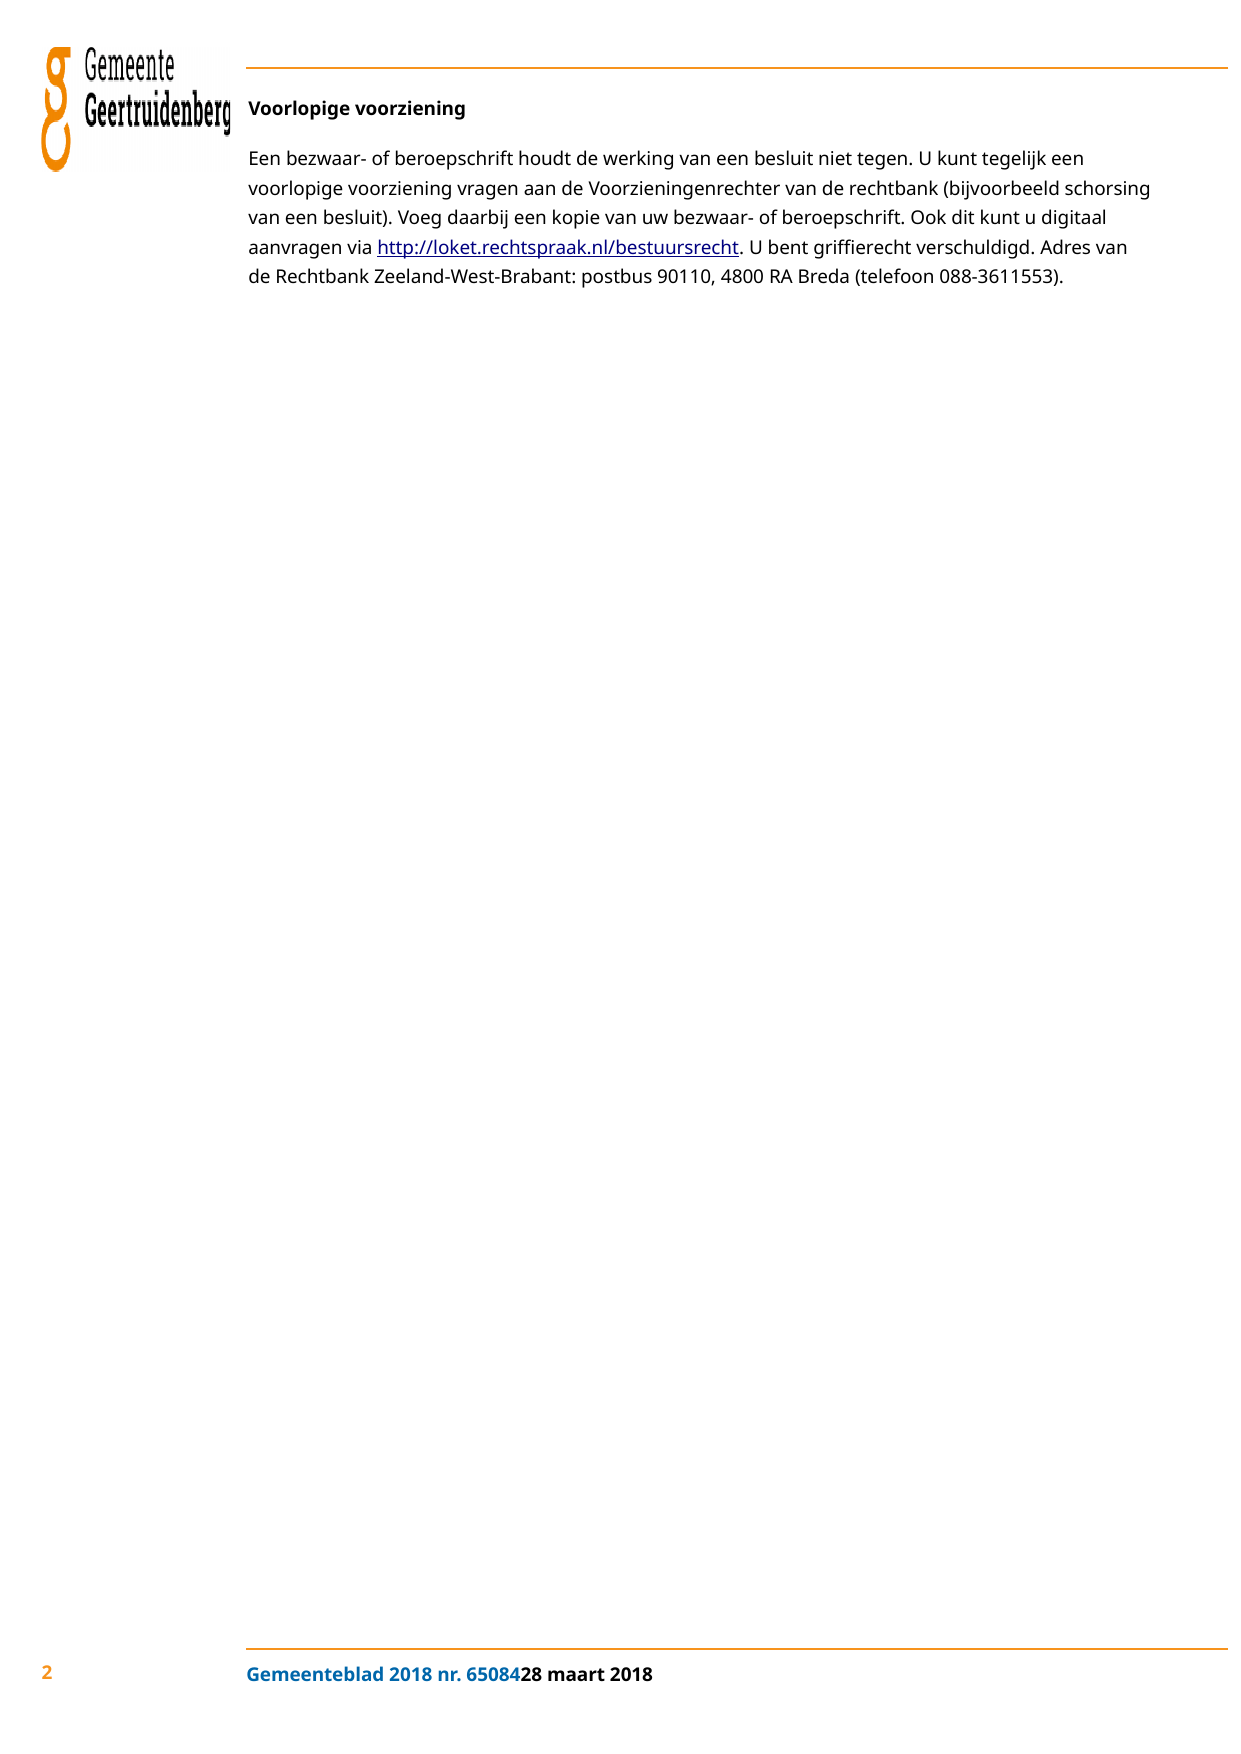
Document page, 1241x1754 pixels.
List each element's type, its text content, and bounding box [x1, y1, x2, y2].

picture [41, 47, 231, 172]
text Een bezwaar- of beroepschrift houdt de werking van een besluit niet tegen. U kunt tegelijk een voorlopige voorziening vragen aan de Voorzieningenrechter van de rechtbank (bijvoorbeeld schorsing van een besluit). Voeg daarbij een kopie van uw bezwaar- of beroepschrift. Ook dit kunt u digitaal aanvragen via http://loket.rechtspraak.nl/bestuursrecht. U bent griffierecht verschuldigd. Adres van de Rechtbank Zeeland-West-Brabant: postbus 90110, 4800 RA Breda (telefoon 088-3611553). [248, 145, 1152, 289]
text Voorlopige voorziening [248, 95, 1152, 121]
